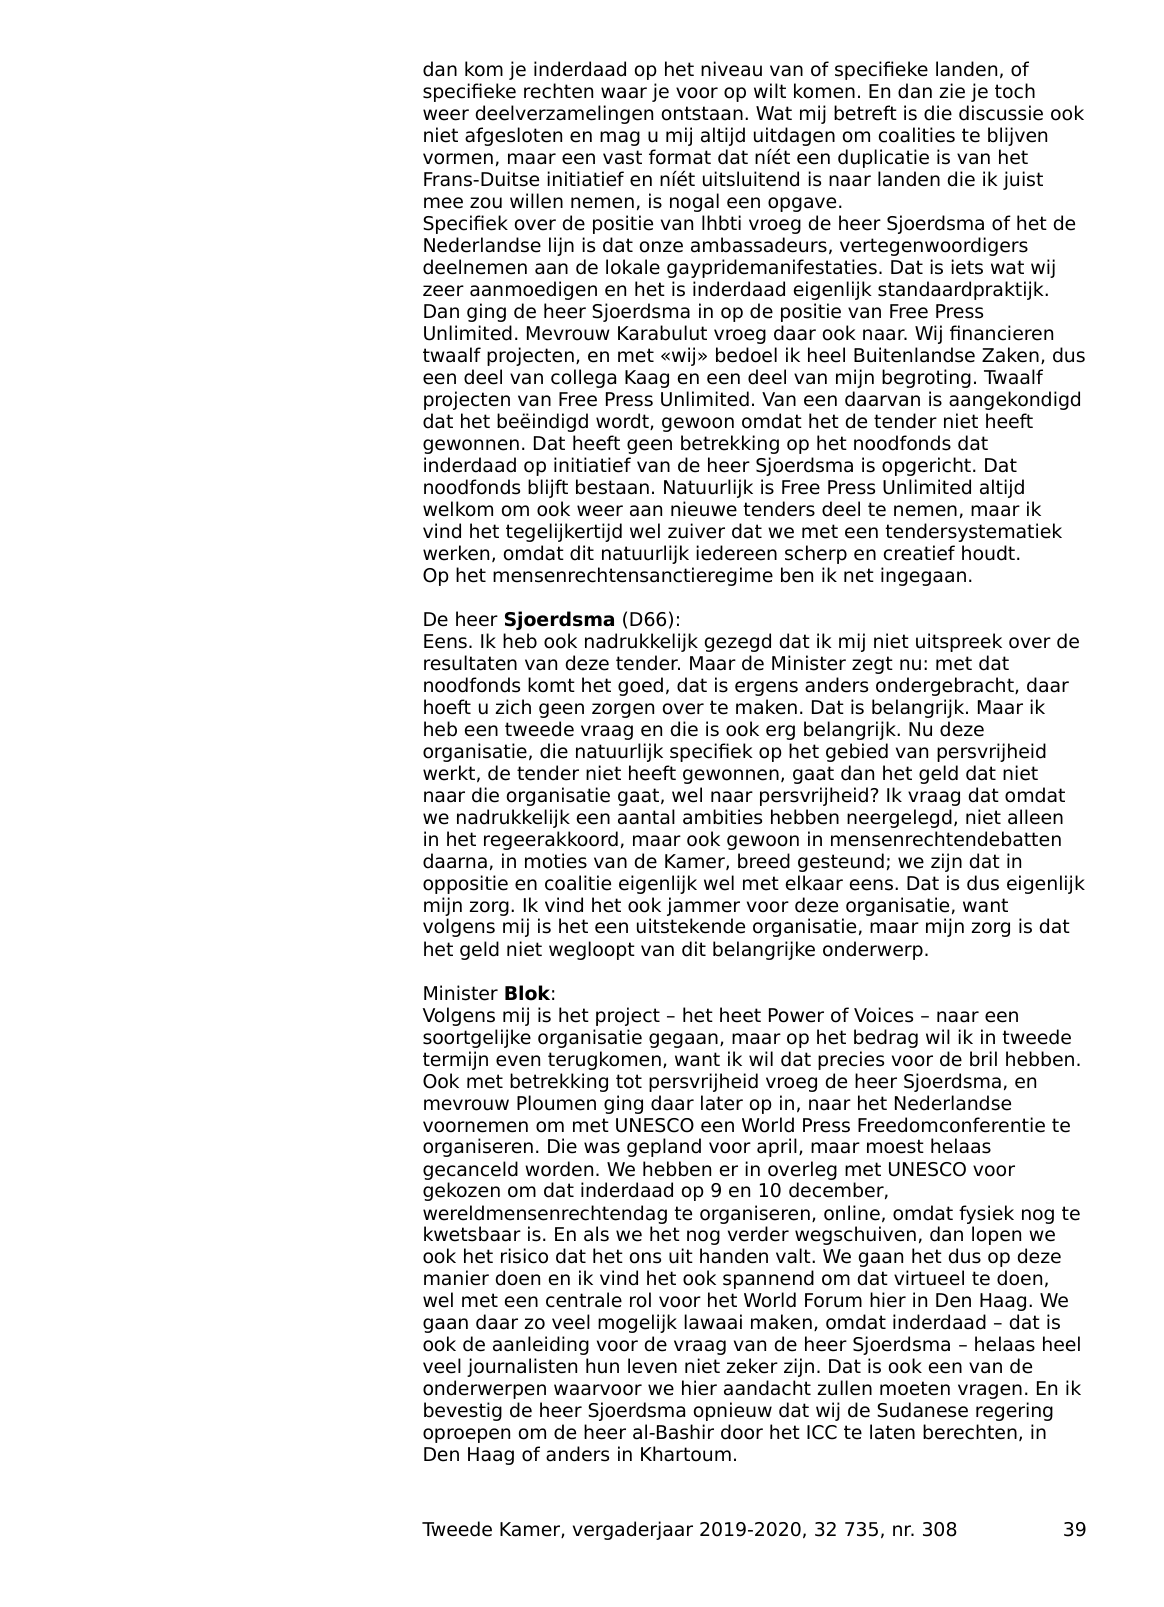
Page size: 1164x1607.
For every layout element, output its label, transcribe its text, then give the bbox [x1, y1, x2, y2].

text Ook met betrekking tot persvrijheid vroeg de heer Sjoerdsma, en mevrouw Ploumen ging daar later op in, naar het Nederlandse voornemen om met UNESCO een World Press Freedomconferentie te organiseren. Die was gepland voor april, maar moest helaas gecanceld worden. We hebben er in overleg met UNESCO voor gekozen om dat inderdaad op 9 en 10 december, wereldmensenrechtendag te organiseren, online, omdat fysiek nog te kwetsbaar is. En als we het nog verder wegschuiven, dan lopen we ook het risico dat het ons uit handen valt. We gaan het dus op deze manier doen en ik vind het ook spannend om dat virtueel te doen, wel met een centrale rol voor het World Forum hier in Den Haag. We gaan daar zo veel mogelijk lawaai maken, omdat inderdaad – dat is ook de aanleiding voor de vraag van de heer Sjoerdsma – helaas heel veel journalisten hun leven niet zeker zijn. Dat is ook een van de onderwerpen waarvoor we hier aandacht zullen moeten vragen. En ik bevestig de heer Sjoerdsma opnieuw dat wij de Sudanese regering oproepen om de heer al-Bashir door het ICC te laten berechten, in Den Haag of anders in Khartoum. [422, 1071, 1087, 1466]
text Eens. Ik heb ook nadrukkelijk gezegd dat ik mij niet uitspreek over de resultaten van deze tender. Maar de Minister zegt nu: met dat noodfonds komt het goed, dat is ergens anders ondergebracht, daar hoeft u zich geen zorgen over te maken. Dat is belangrijk. Maar ik heb een tweede vraag en die is ook erg belangrijk. Nu deze organisatie, die natuurlijk specifiek op het gebied van persvrijheid werkt, de tender niet heeft gewonnen, gaat dan het geld dat niet naar die organisatie gaat, wel naar persvrijheid? Ik vraag dat omdat we nadrukkelijk een aantal ambities hebben neergelegd, niet alleen in het regeerakkoord, maar ook gewoon in mensenrechtendebatten daarna, in moties van de Kamer, breed gesteund; we zijn dat in oppositie en coalitie eigenlijk wel met elkaar eens. Dat is dus eigenlijk mijn zorg. Ik vind het ook jammer voor deze organisatie, want volgens mij is het een uitstekende organisatie, maar mijn zorg is dat het geld niet wegloopt van dit belangrijke onderwerp. [422, 631, 1087, 960]
text De heer Sjoerdsma (D66): [422, 609, 1087, 631]
text Volgens mij is het project – het heet Power of Voices – naar een soortgelijke organisatie gegaan, maar op het bedrag wil ik in tweede termijn even terugkomen, want ik wil dat precies voor de bril hebben. [422, 1004, 1087, 1071]
text dan kom je inderdaad op het niveau van of specifieke landen, of specifieke rechten waar je voor op wilt komen. En dan zie je toch weer deelverzamelingen ontstaan. Wat mij betreft is die discussie ook niet afgesloten en mag u mij altijd uitdagen om coalities te blijven vormen, maar een vast format dat níét een duplicatie is van het Frans-Duitse initiatief en níét uitsluitend is naar landen die ik juist mee zou willen nemen, is nogal een opgave. [422, 59, 1087, 213]
text Dan ging de heer Sjoerdsma in op de positie van Free Press Unlimited. Mevrouw Karabulut vroeg daar ook naar. Wij financieren twaalf projecten, en met «wij» bedoel ik heel Buitenlandse Zaken, dus een deel van collega Kaag en een deel van mijn begroting. Twaalf projecten van Free Press Unlimited. Van een daarvan is aangekondigd dat het beëindigd wordt, gewoon omdat het de tender niet heeft gewonnen. Dat heeft geen betrekking op het noodfonds dat inderdaad op initiatief van de heer Sjoerdsma is opgericht. Dat noodfonds blijft bestaan. Natuurlijk is Free Press Unlimited altijd welkom om ook weer aan nieuwe tenders deel te nemen, maar ik vind het tegelijkertijd wel zuiver dat we met een tendersystematiek werken, omdat dit natuurlijk iedereen scherp en creatief houdt. [422, 301, 1087, 564]
text Minister Blok: [422, 983, 1087, 1004]
text Op het mensenrechtensanctieregime ben ik net ingegaan. [422, 564, 1087, 587]
text Specifiek over de positie van lhbti vroeg de heer Sjoerdsma of het de Nederlandse lijn is dat onze ambassadeurs, vertegenwoordigers deelnemen aan de lokale gaypridemanifestaties. Dat is iets wat wij zeer aanmoedigen en het is inderdaad eigenlijk standaardpraktijk. [422, 213, 1087, 301]
